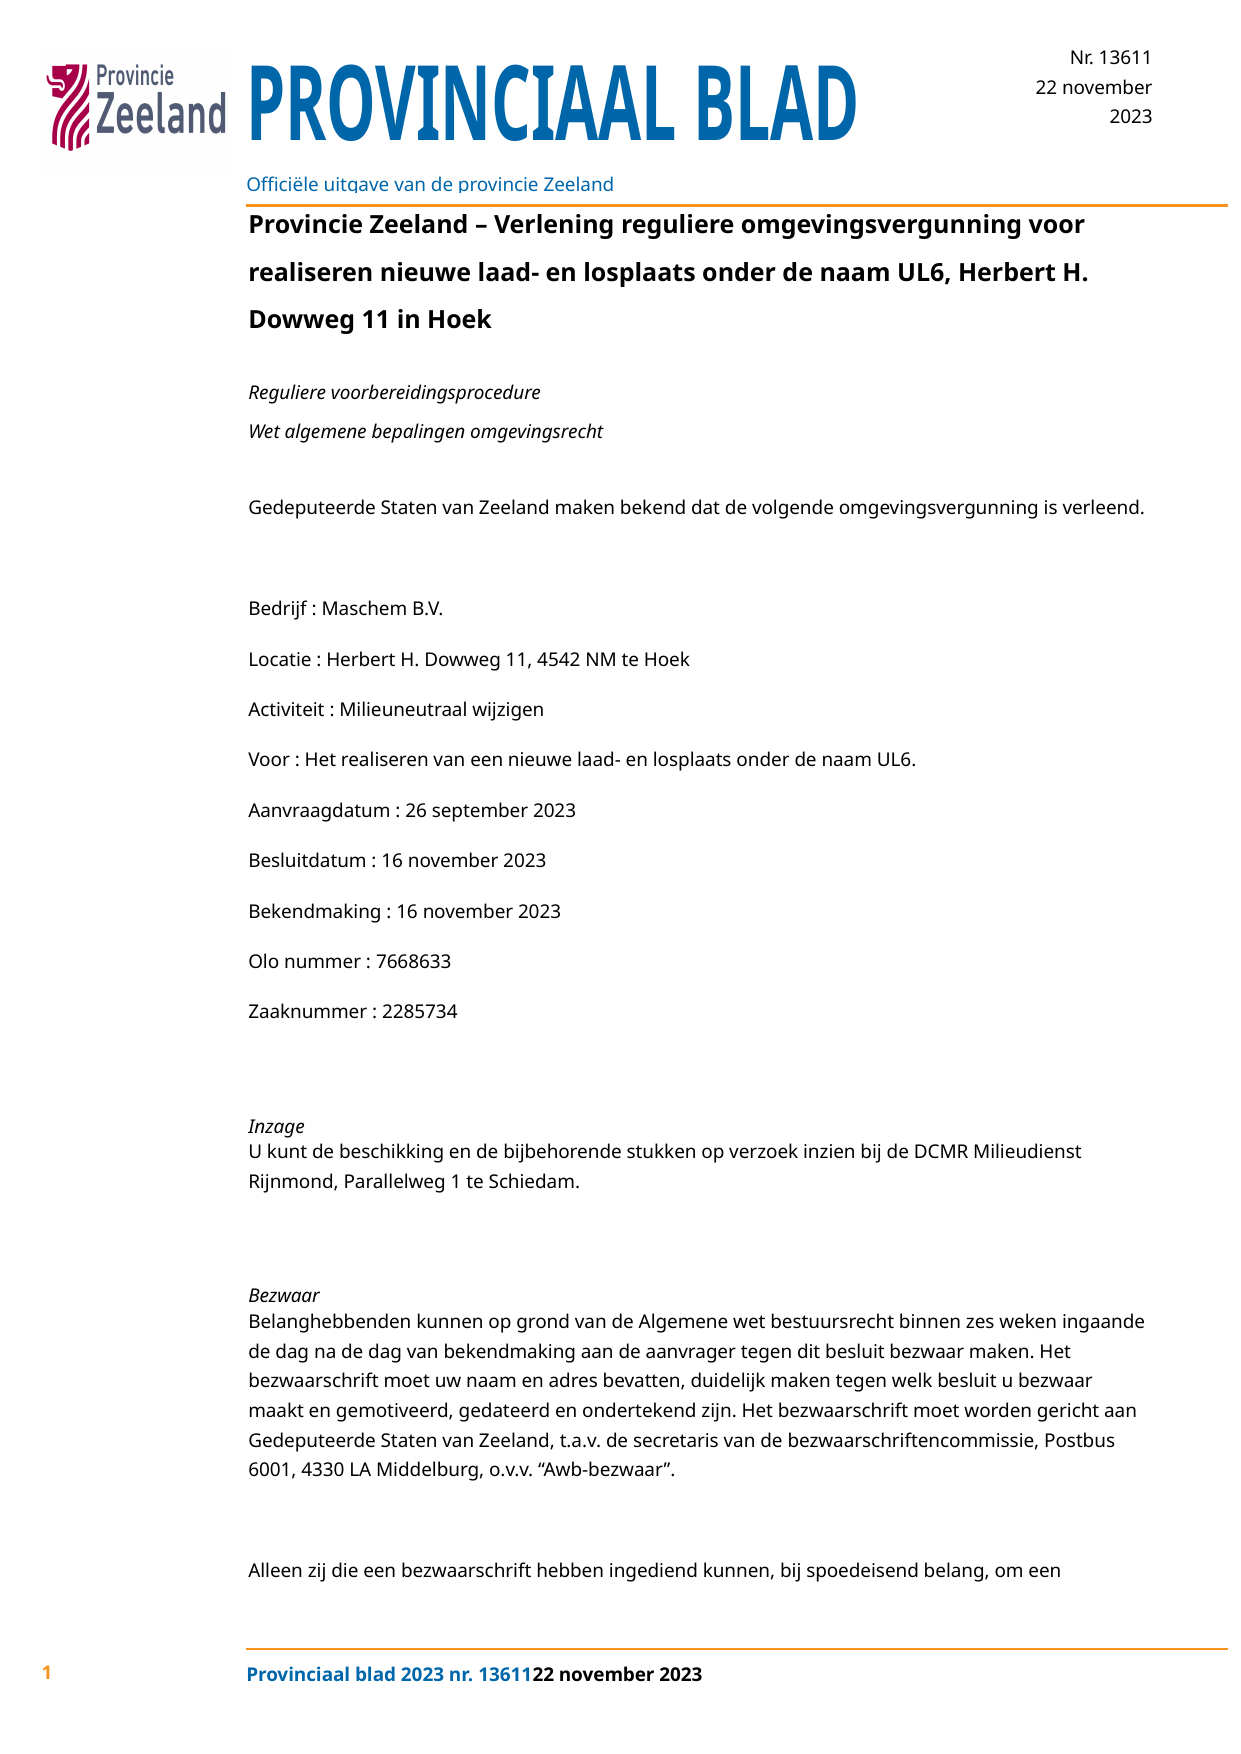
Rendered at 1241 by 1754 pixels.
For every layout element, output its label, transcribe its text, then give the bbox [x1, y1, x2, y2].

text Bekendmaking : 16 november 2023 [248, 898, 1152, 923]
text Inzage [248, 1113, 1152, 1139]
text Alleen zij die een bezwaarschrift hebben ingediend kunnen, bij spoedeisend belang, om een [248, 1557, 1152, 1583]
text Bedrijf : Maschem B.V. [248, 595, 1152, 621]
text Locatie : Herbert H. Dowweg 11, 4542 NM te Hoek [248, 646, 1152, 671]
text Zaaknummer : 2285734 [248, 999, 1152, 1024]
text Activiteit : Milieuneutraal wijzigen [248, 696, 1152, 722]
text Olo nummer : 7668633 [248, 948, 1152, 974]
text Aanvraagdatum : 26 september 2023 [248, 797, 1152, 823]
picture [41, 47, 231, 172]
text Provincie Zeeland – Verlening reguliere omgevingsvergunning voor realiseren nieuwe laad- en losplaats onder de naam UL6, Herbert H. Dowweg 11 in Hoek [248, 207, 1152, 336]
text Bezwaar [248, 1283, 1152, 1308]
text Besluitdatum : 16 november 2023 [248, 847, 1152, 873]
text Gedeputeerde Staten van Zeeland maken bekend dat de volgende omgevingsvergunning is verleend. [248, 494, 1152, 520]
text Voor : Het realiseren van een nieuwe laad- en losplaats onder de naam UL6. [248, 747, 1152, 772]
text Belanghebbenden kunnen op grond van de Algemene wet bestuursrecht binnen zes weken ingaande de dag na de dag van bekendmaking aan de aanvrager tegen dit besluit bezwaar maken. Het bezwaarschrift moet uw naam en adres bevatten, duidelijk maken tegen welk besluit u bezwaar maakt en gemotiveerd, gedateerd en ondertekend zijn. Het bezwaarschrift moet worden gericht aan Gedeputeerde Staten van Zeeland, t.a.v. de secretaris van de bezwaarschriftencommissie, Postbus 6001, 4330 LA Middelburg, o.v.v. “Awb-bezwaar”. [248, 1308, 1152, 1482]
text U kunt de beschikking en de bijbehorende stukken op verzoek inzien bij de DCMR Milieudienst Rijnmond, Parallelweg 1 te Schiedam. [248, 1139, 1152, 1194]
text Wet algemene bepalingen omgevingsrecht [248, 418, 1152, 444]
text Reguliere voorbereidingsprocedure [248, 379, 1152, 405]
